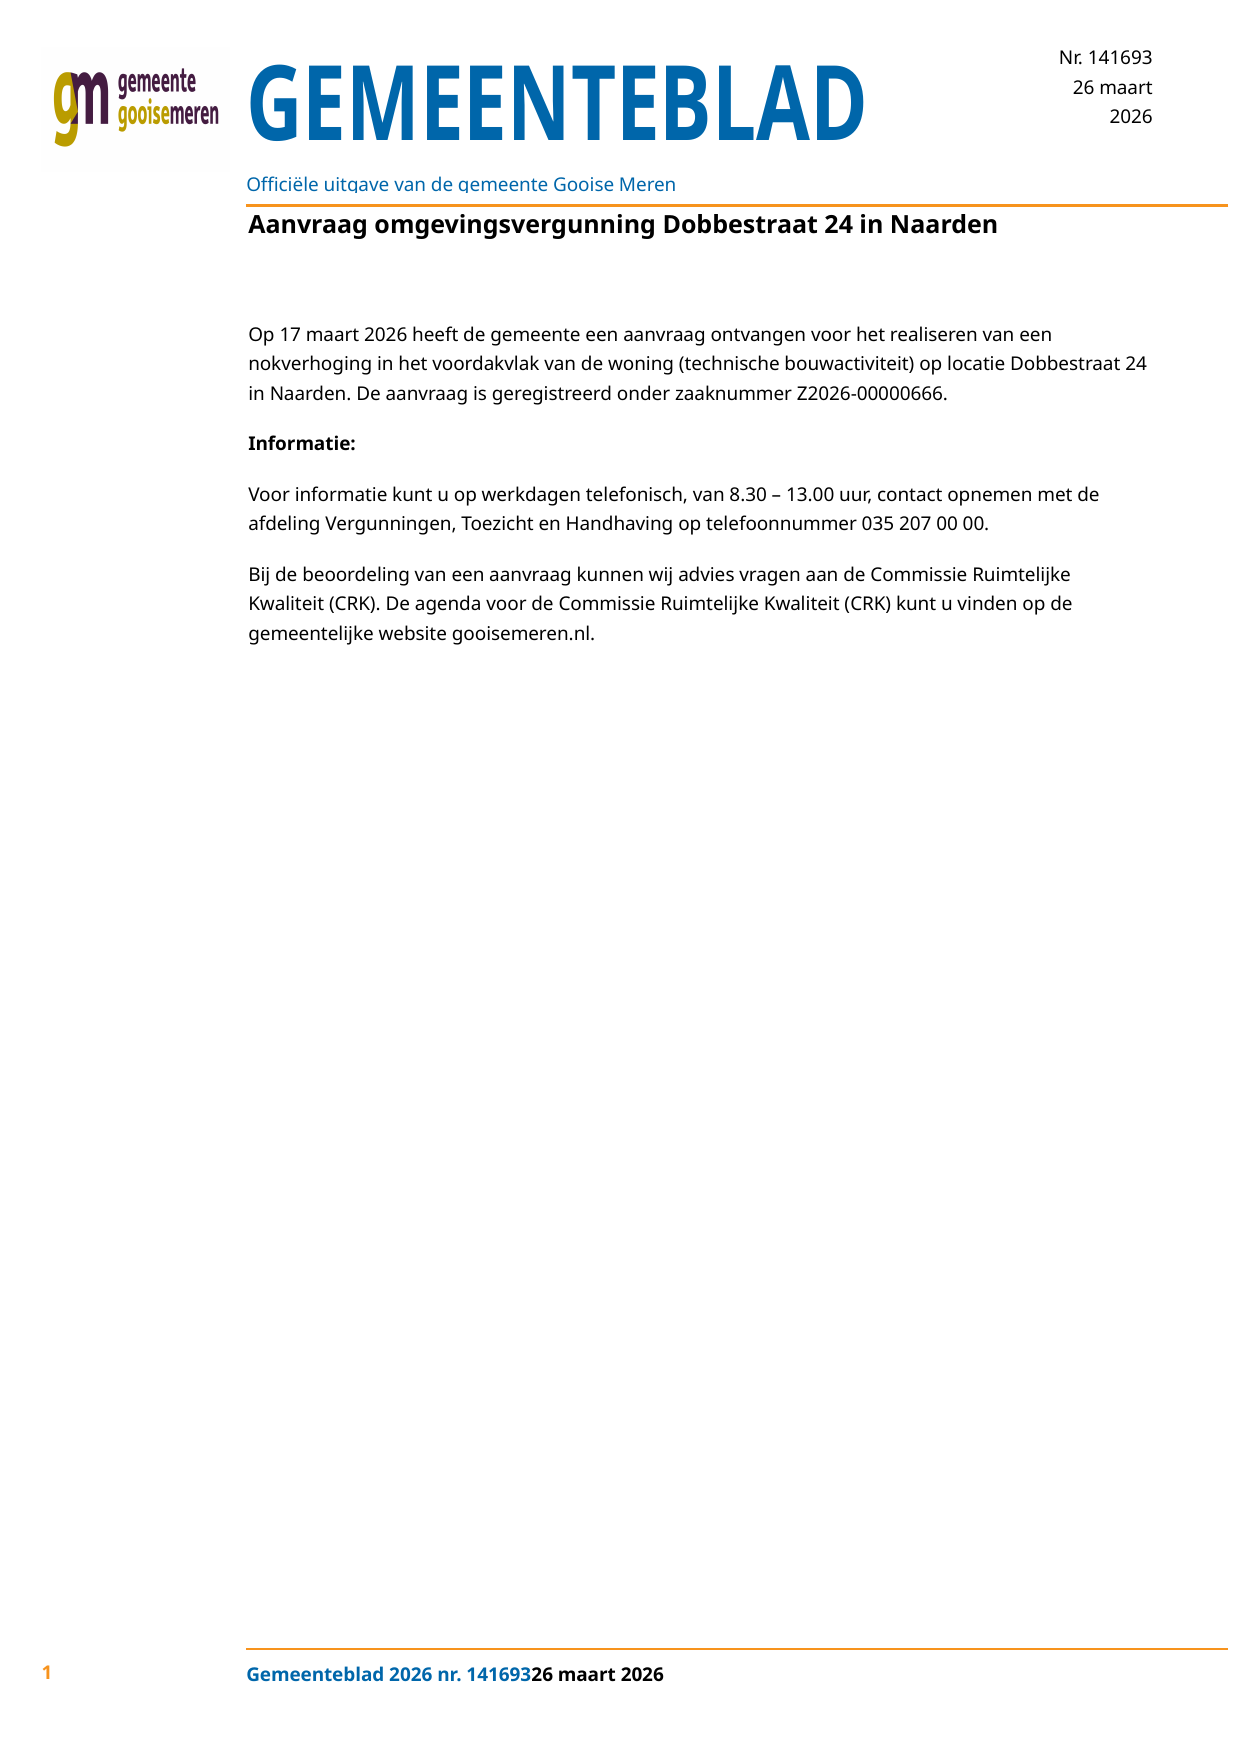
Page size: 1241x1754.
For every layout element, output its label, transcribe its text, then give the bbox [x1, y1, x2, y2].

text Informatie: [248, 430, 1152, 456]
text Bij de beoordeling van een aanvraag kunnen wij advies vragen aan de Commissie Ruimtelijke Kwaliteit (CRK). De agenda voor de Commissie Ruimtelijke Kwaliteit (CRK) kunt u vinden op de gemeentelijke website gooisemeren.nl. [248, 561, 1152, 646]
picture [41, 47, 231, 172]
text Op 17 maart 2026 heeft de gemeente een aanvraag ontvangen voor het realiseren van een nokverhoging in het voordakvlak van de woning (technische bouwactiviteit) op locatie Dobbestraat 24 in Naarden. De aanvraag is geregistreerd onder zaaknummer Z2026-00000666. [248, 321, 1152, 406]
text Voor informatie kunt u op werkdagen telefonisch, van 8.30 – 13.00 uur, contact opnemen met de afdeling Vergunningen, Toezicht en Handhaving op telefoonnummer 035 207 00 00. [248, 481, 1152, 536]
text Aanvraag omgevingsvergunning Dobbestraat 24 in Naarden [248, 207, 1152, 241]
